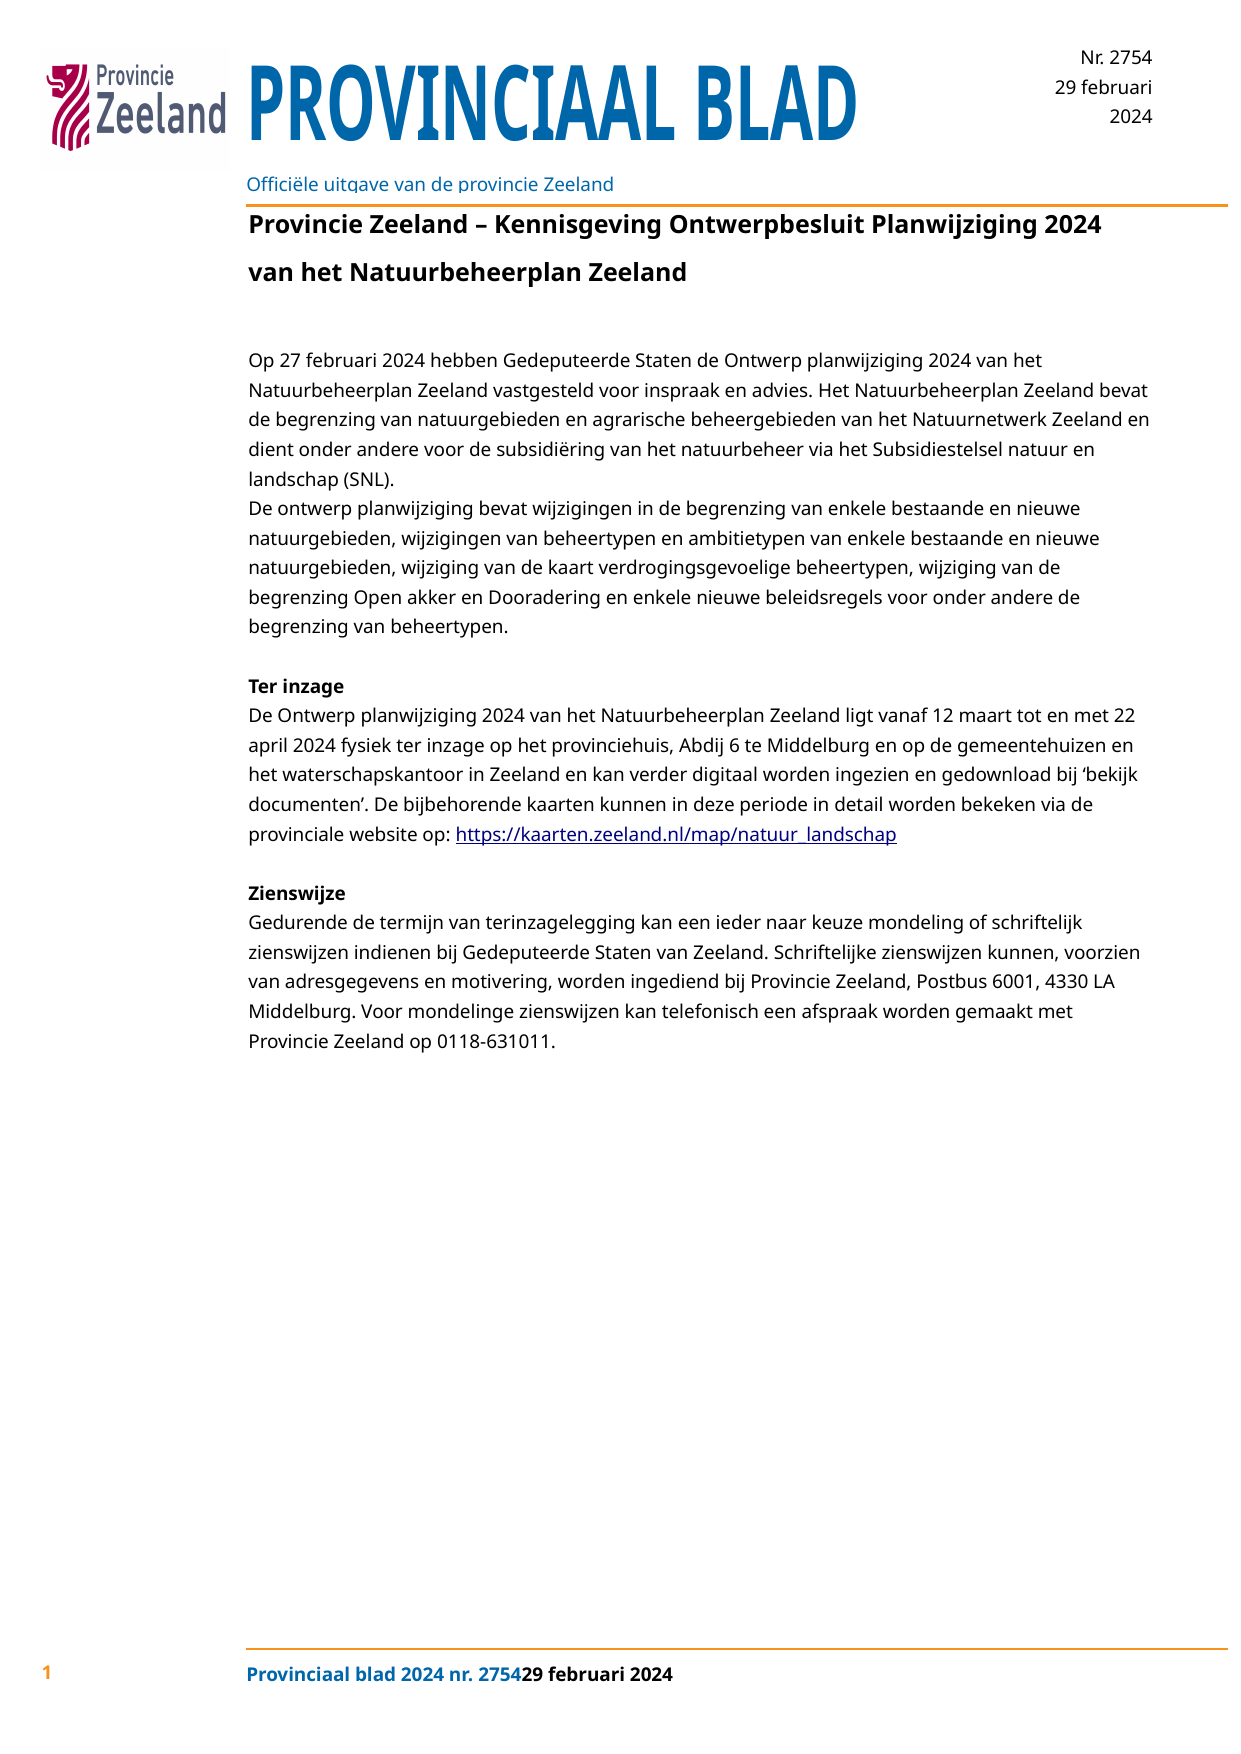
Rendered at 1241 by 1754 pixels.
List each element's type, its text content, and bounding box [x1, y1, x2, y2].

text Op 27 februari 2024 hebben Gedeputeerde Staten de Ontwerp planwijziging 2024 van het Natuurbeheerplan Zeeland vastgesteld voor inspraak en advies. Het Natuurbeheerplan Zeeland bevat de begrenzing van natuurgebieden en agrarische beheergebieden van het Natuurnetwerk Zeeland en dient onder andere voor de subsidiëring van het natuurbeheer via het Subsidiestelsel natuur en landschap (SNL). [248, 347, 1152, 492]
text De ontwerp planwijziging bevat wijzigingen in de begrenzing van enkele bestaande en nieuwe natuurgebieden, wijzigingen van beheertypen en ambitietypen van enkele bestaande en nieuwe natuurgebieden, wijziging van de kaart verdrogingsgevoelige beheertypen, wijziging van de begrenzing Open akker en Dooradering en enkele nieuwe beleidsregels voor onder andere de begrenzing van beheertypen. [248, 495, 1152, 639]
text Ter inzage [248, 673, 1152, 699]
text Gedurende de termijn van terinzagelegging kan een ieder naar keuze mondeling of schriftelijk zienswijzen indienen bij Gedeputeerde Staten van Zeeland. Schriftelijke zienswijzen kunnen, voorzien van adresgegevens en motivering, worden ingediend bij Provincie Zeeland, Postbus 6001, 4330 LA Middelburg. Voor mondelinge zienswijzen kan telefonisch een afspraak worden gemaakt met Provincie Zeeland op 0118-631011. [248, 909, 1152, 1054]
text Provincie Zeeland – Kennisgeving Ontwerpbesluit Planwijziging 2024 van het Natuurbeheerplan Zeeland [248, 207, 1152, 288]
text Zienswijze [248, 880, 1152, 906]
picture [41, 47, 231, 172]
text De Ontwerp planwijziging 2024 van het Natuurbeheerplan Zeeland ligt vanaf 12 maart tot en met 22 april 2024 fysiek ter inzage op het provinciehuis, Abdij 6 te Middelburg en op de gemeentehuizen en het waterschapskantoor in Zeeland en kan verder digitaal worden ingezien en gedownload bij ‘bekijk documenten’. De bijbehorende kaarten kunnen in deze periode in detail worden bekeken via de provinciale website op: https://kaarten.zeeland.nl/map/natuur_landschap [248, 702, 1152, 847]
